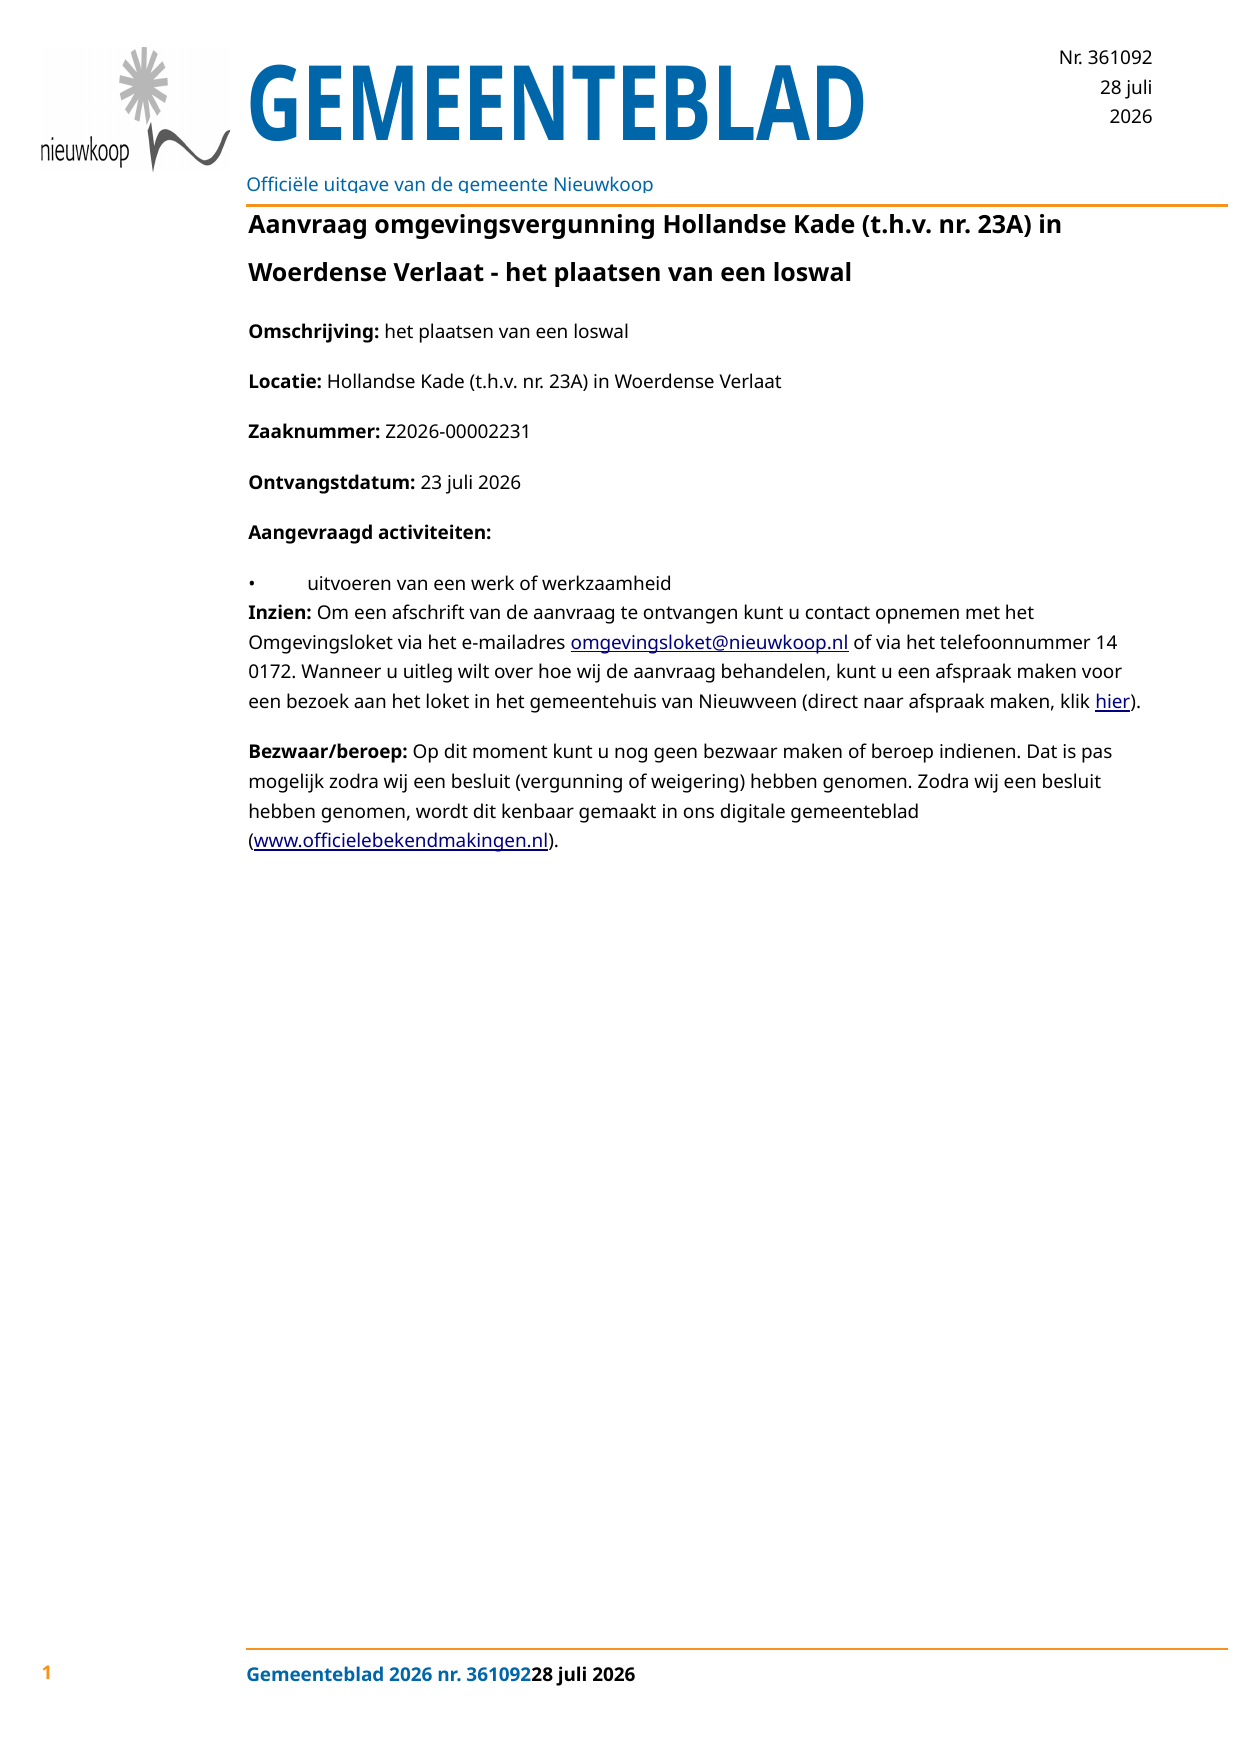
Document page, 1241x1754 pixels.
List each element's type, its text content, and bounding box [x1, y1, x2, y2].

text Bezwaar/beroep: Op dit moment kunt u nog geen bezwaar maken of beroep indienen. Dat is pas mogelijk zodra wij een besluit (vergunning of weigering) hebben genomen. Zodra wij een besluit hebben genomen, wordt dit kenbaar gemaakt in ons digitale gemeenteblad (www.officielebekendmakingen.nl). [248, 739, 1152, 853]
text Omschrijving: het plaatsen van een loswal [248, 318, 1152, 344]
text Aangevraagd activiteiten: [248, 519, 1152, 545]
picture [41, 47, 231, 172]
text Zaaknummer: Z2026-00002231 [248, 419, 1152, 444]
text Aanvraag omgevingsvergunning Hollandse Kade (t.h.v. nr. 23A) in Woerdense Verlaat - het plaatsen van een loswal [248, 207, 1152, 288]
text Locatie: Hollandse Kade (t.h.v. nr. 23A) in Woerdense Verlaat [248, 368, 1152, 394]
text Inzien: Om een afschrift van de aanvraag te ontvangen kunt u contact opnemen met het Omgevingsloket via het e-mailadres omgevingsloket@nieuwkoop.nl of via het telefoonnummer 14 0172. Wanneer u uitleg wilt over hoe wij de aanvraag behandelen, kunt u een afspraak maken voor een bezoek aan het loket in het gemeentehuis van Nieuwveen (direct naar afspraak maken, klik hier). [248, 599, 1152, 714]
list uitvoeren van een werk of werkzaamheid [248, 570, 1152, 596]
text Ontvangstdatum: 23 juli 2026 [248, 469, 1152, 495]
